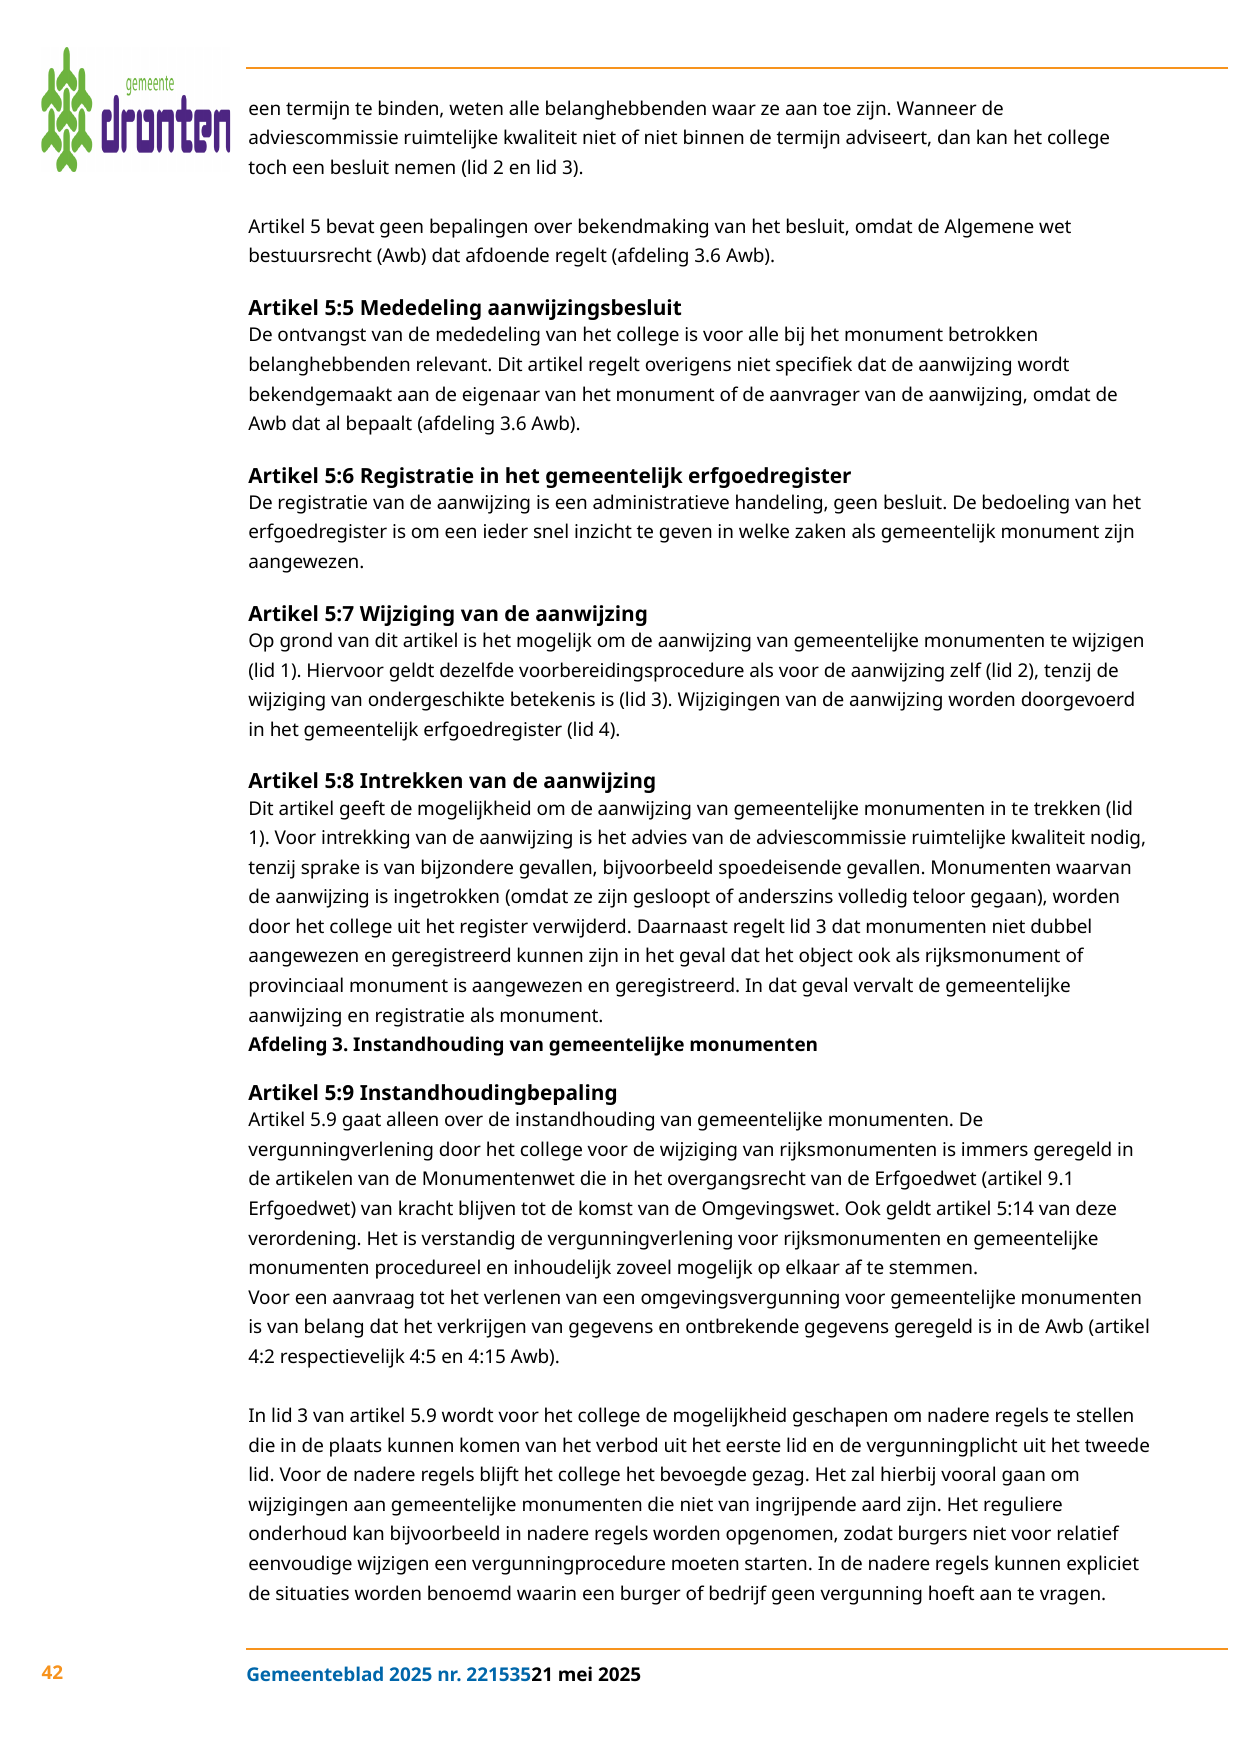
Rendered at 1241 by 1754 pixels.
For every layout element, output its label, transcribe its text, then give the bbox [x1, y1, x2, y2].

text Artikel 5.9 gaat alleen over de instandhouding van gemeentelijke monumenten. De vergunningverlening door het college voor de wijziging van rijksmonumenten is immers geregeld in de artikelen van de Monumentenwet die in het overgangsrecht van de Erfgoedwet (artikel 9.1 Erfgoedwet) van kracht blijven tot de komst van de Omgevingswet. Ook geldt artikel 5:14 van deze verordening. Het is verstandig de vergunningverlening voor rijksmonumenten en gemeentelijke monumenten procedureel en inhoudelijk zoveel mogelijk op elkaar af te stemmen. [248, 1106, 1152, 1280]
picture [41, 47, 231, 172]
text Dit artikel geeft de mogelijkheid om de aanwijzing van gemeentelijke monumenten in te trekken (lid 1). Voor intrekking van de aanwijzing is het advies van de adviescommissie ruimtelijke kwaliteit nodig, tenzij sprake is van bijzondere gevallen, bijvoorbeeld spoedeisende gevallen. Monumenten waarvan de aanwijzing is ingetrokken (omdat ze zijn gesloopt of anderszins volledig teloor gegaan), worden door het college uit het register verwijderd. Daarnaast regelt lid 3 dat monumenten niet dubbel aangewezen en geregistreerd kunnen zijn in het geval dat het object ook als rijksmonument of provinciaal monument is aangewezen en geregistreerd. In dat geval vervalt de gemeentelijke aanwijzing en registratie als monument. [248, 795, 1152, 1028]
text Artikel 5 bevat geen bepalingen over bekendmaking van het besluit, omdat de Algemene wet bestuursrecht (Awb) dat afdoende regelt (afdeling 3.6 Awb). [248, 213, 1152, 268]
text Artikel 5:6 Registratie in het gemeentelijk erfgoedregister [248, 461, 1152, 489]
text De registratie van de aanwijzing is een administratieve handeling, geen besluit. De bedoeling van het erfgoedregister is om een ieder snel inzicht te geven in welke zaken als gemeentelijk monument zijn aangewezen. [248, 489, 1152, 574]
text Artikel 5:7 Wijziging van de aanwijzing [248, 599, 1152, 627]
text Voor een aanvraag tot het verlenen van een omgevingsvergunning voor gemeentelijke monumenten is van belang dat het verkrijgen van gegevens en ontbrekende gegevens geregeld is in de Awb (artikel 4:2 respectievelijk 4:5 en 4:15 Awb). [248, 1284, 1152, 1369]
text In lid 3 van artikel 5.9 wordt voor het college de mogelijkheid geschapen om nadere regels te stellen die in de plaats kunnen komen van het verbod uit het eerste lid en de vergunningplicht uit het tweede lid. Voor de nadere regels blijft het college het bevoegde gezag. Het zal hierbij vooral gaan om wijzigingen aan gemeentelijke monumenten die niet van ingrijpende aard zijn. Het reguliere onderhoud kan bijvoorbeeld in nadere regels worden opgenomen, zodat burgers niet voor relatief eenvoudige wijzigen een vergunningprocedure moeten starten. In de nadere regels kunnen expliciet de situaties worden benoemd waarin een burger of bedrijf geen vergunning hoeft aan te vragen. [248, 1402, 1152, 1606]
text Op grond van dit artikel is het mogelijk om de aanwijzing van gemeentelijke monumenten te wijzigen (lid 1). Hiervoor geldt dezelfde voorbereidingsprocedure als voor de aanwijzing zelf (lid 2), tenzij de wijziging van ondergeschikte betekenis is (lid 3). Wijzigingen van de aanwijzing worden doorgevoerd in het gemeentelijk erfgoedregister (lid 4). [248, 627, 1152, 742]
text De ontvangst van de mededeling van het college is voor alle bij het monument betrokken belanghebbenden relevant. Dit artikel regelt overigens niet specifiek dat de aanwijzing wordt bekendgemaakt aan de eigenaar van het monument of de aanvrager van de aanwijzing, omdat de Awb dat al bepaalt (afdeling 3.6 Awb). [248, 322, 1152, 436]
text een termijn te binden, weten alle belanghebbenden waar ze aan toe zijn. Wanneer de adviescommissie ruimtelijke kwaliteit niet of niet binnen de termijn adviseert, dan kan het college toch een besluit nemen (lid 2 en lid 3). [248, 95, 1152, 180]
text Artikel 5:5 Mededeling aanwijzingsbesluit [248, 293, 1152, 322]
text Artikel 5:9 Instandhoudingbepaling [248, 1078, 1152, 1106]
text Afdeling 3. Instandhouding van gemeentelijke monumenten [248, 1031, 1152, 1057]
text Artikel 5:8 Intrekken van de aanwijzing [248, 766, 1152, 795]
